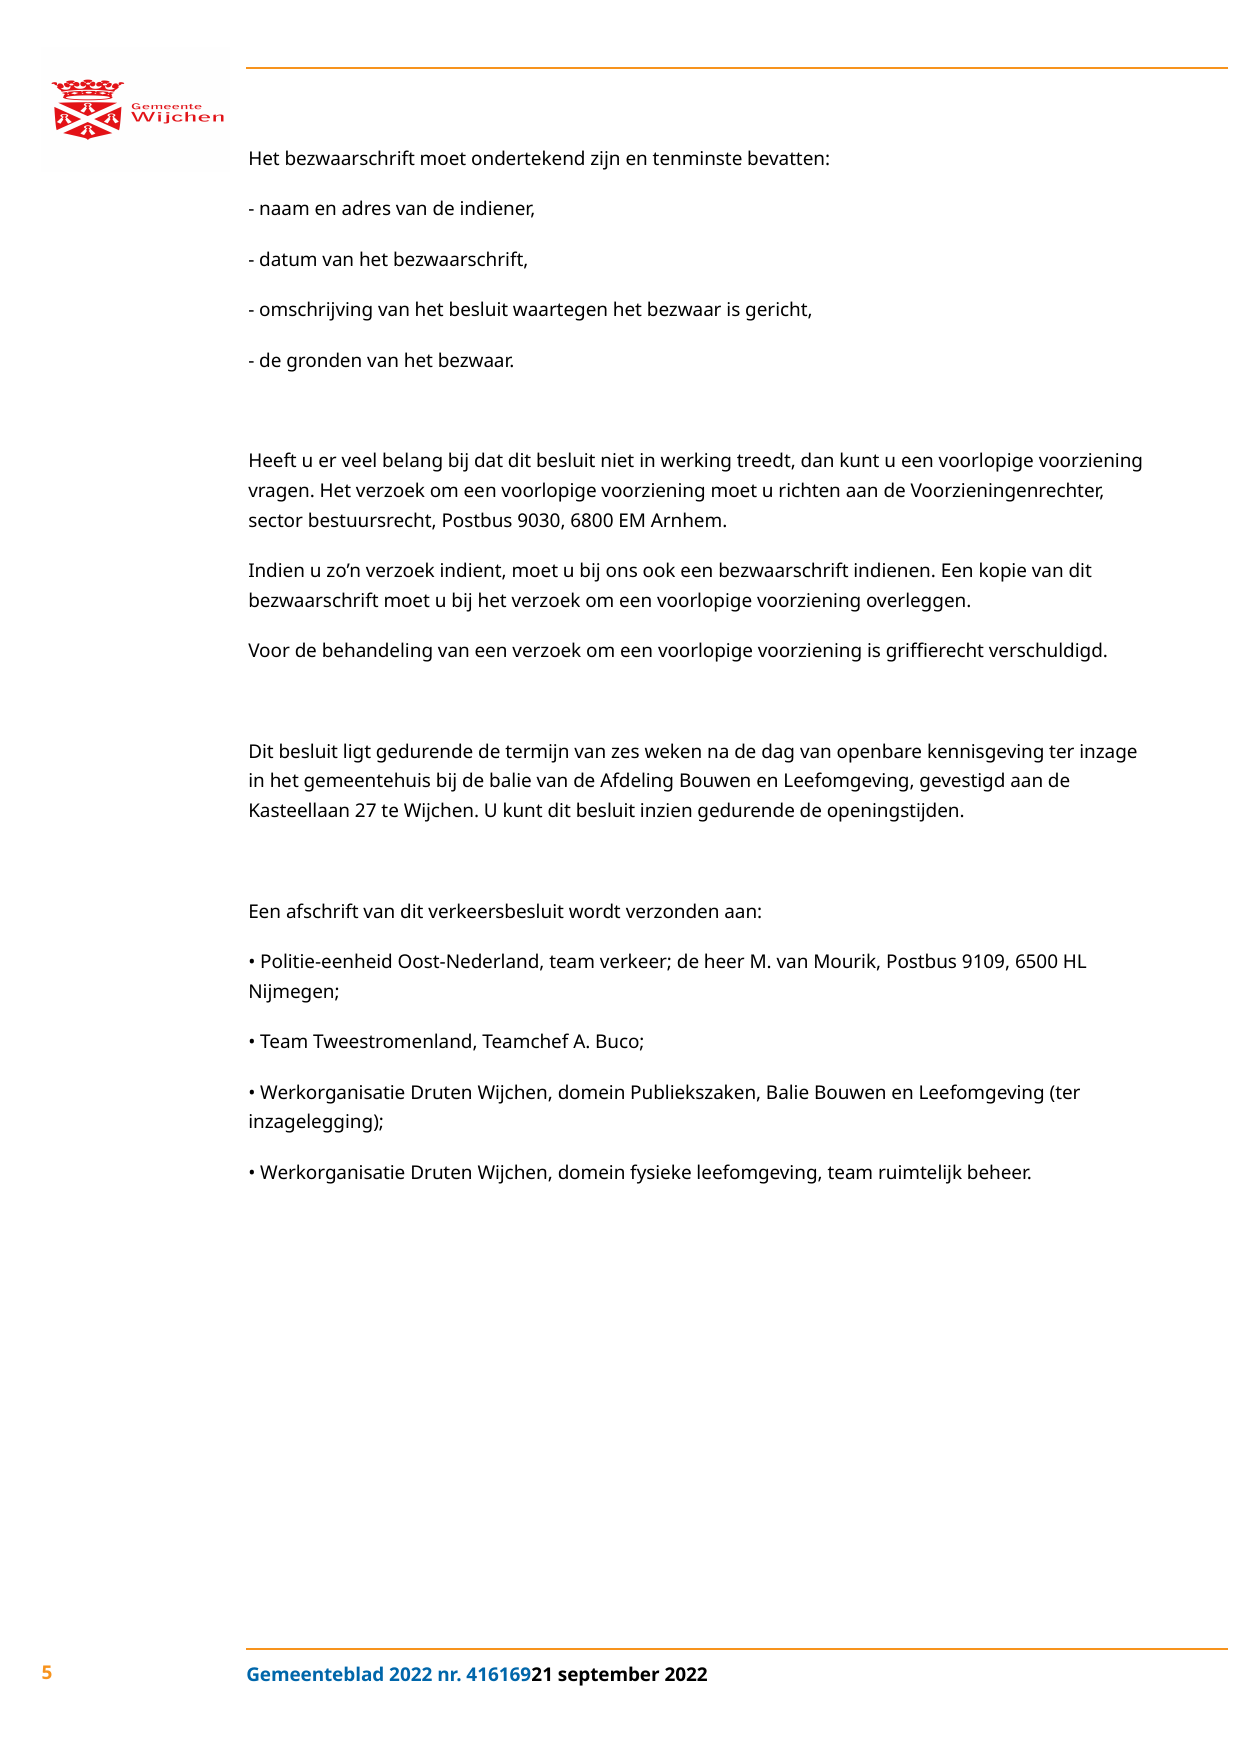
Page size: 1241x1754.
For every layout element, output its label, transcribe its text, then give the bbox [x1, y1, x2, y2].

text Heeft u er veel belang bij dat dit besluit niet in werking treedt, dan kunt u een voorlopige voorziening vragen. Het verzoek om een voorlopige voorziening moet u richten aan de Voorzieningenrechter, sector bestuursrecht, Postbus 9030, 6800 EM Arnhem. [248, 448, 1152, 533]
text Het bezwaarschrift moet ondertekend zijn en tenminste bevatten: [248, 145, 1152, 171]
text - naam en adres van de indiener, [248, 196, 1152, 221]
text Voor de behandeling van een verzoek om een voorlopige voorziening is griffierecht verschuldigd. [248, 637, 1152, 663]
text • Werkorganisatie Druten Wijchen, domein fysieke leefomgeving, team ruimtelijk beheer. [248, 1159, 1152, 1185]
text • Werkorganisatie Druten Wijchen, domein Publiekszaken, Balie Bouwen en Leefomgeving (ter inzagelegging); [248, 1079, 1152, 1134]
text - datum van het bezwaarschrift, [248, 246, 1152, 272]
text Een afschrift van dit verkeersbesluit wordt verzonden aan: [248, 898, 1152, 924]
text - de gronden van het bezwaar. [248, 347, 1152, 373]
picture [41, 47, 231, 172]
text - omschrijving van het besluit waartegen het bezwaar is gericht, [248, 296, 1152, 322]
text • Team Tweestromenland, Teamchef A. Buco; [248, 1028, 1152, 1054]
text Dit besluit ligt gedurende de termijn van zes weken na de dag van openbare kennisgeving ter inzage in het gemeentehuis bij de balie van de Afdeling Bouwen en Leefomgeving, gevestigd aan de Kasteellaan 27 te Wijchen. U kunt dit besluit inzien gedurende de openingstijden. [248, 738, 1152, 823]
text • Politie-eenheid Oost-Nederland, team verkeer; de heer M. van Mourik, Postbus 9109, 6500 HL Nijmegen; [248, 948, 1152, 1004]
text Indien u zo’n verzoek indient, moet u bij ons ook een bezwaarschrift indienen. Een kopie van dit bezwaarschrift moet u bij het verzoek om een voorlopige voorziening overleggen. [248, 557, 1152, 613]
